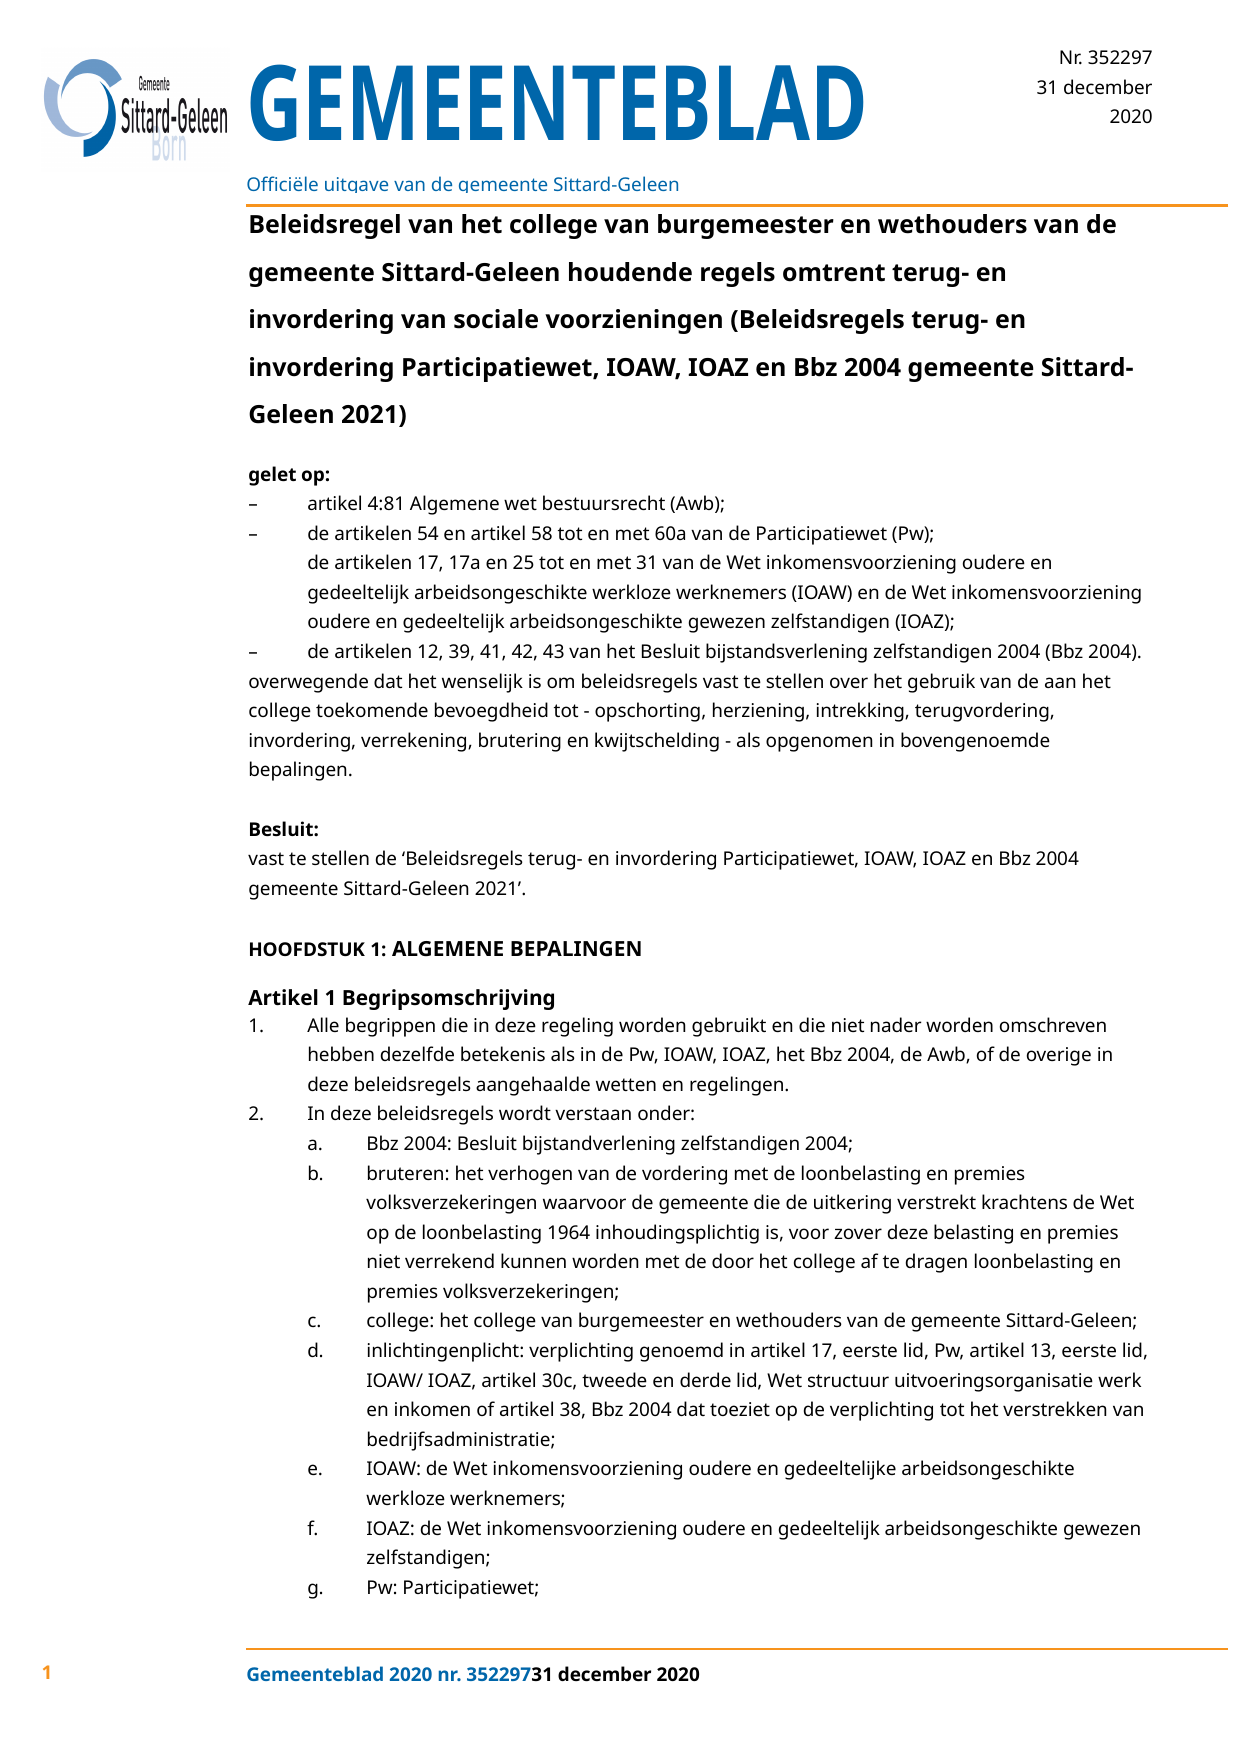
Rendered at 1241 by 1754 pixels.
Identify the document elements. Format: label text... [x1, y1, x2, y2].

text Beleidsregel van het college van burgemeester en wethouders van de gemeente Sittard-Geleen houdende regels omtrent terug- en invordering van sociale voorzieningen (Beleidsregels terug- en invordering Participatiewet, IOAW, IOAZ en Bbz 2004 gemeente Sittard-Geleen 2021) [248, 207, 1152, 431]
list Pw: Participatiewet; [307, 1574, 1152, 1599]
list IOAZ: de Wet inkomensvoorziening oudere en gedeeltelijk arbeidsongeschikte gewezen zelfstandigen; [307, 1515, 1152, 1570]
text overwegende dat het wenselijk is om beleidsregels vast te stellen over het gebruik van de aan het college toekomende bevoegdheid tot - opschorting, herziening, intrekking, terugvordering, invordering, verrekening, brutering en kwijtschelding - als opgenomen in bovengenoemde bepalingen. [248, 668, 1152, 782]
list artikel 4:81 Algemene wet bestuursrecht (Awb); [248, 490, 1152, 516]
list inlichtingenplicht: verplichting genoemd in artikel 17, eerste lid, Pw, artikel 13, eerste lid, IOAW/ IOAZ, artikel 30c, tweede en derde lid, Wet structuur uitvoeringsorganisatie werk en inkomen of artikel 38, Bbz 2004 dat toeziet op de verplichting tot het verstrekken van bedrijfsadministratie; [307, 1337, 1152, 1452]
list de artikelen 54 en artikel 58 tot en met 60a van de Participatiewet (Pw); [248, 520, 1152, 546]
text vast te stellen de ‘Beleidsregels terug- en invordering Participatiewet, IOAW, IOAZ en Bbz 2004 gemeente Sittard-Geleen 2021’. [248, 845, 1152, 901]
text gelet op: [248, 461, 1152, 486]
list de artikelen 12, 39, 41, 42, 43 van het Besluit bijstandsverlening zelfstandigen 2004 (Bbz 2004). [248, 638, 1152, 664]
text Besluit: [248, 816, 1152, 841]
picture [41, 47, 231, 172]
list college: het college van burgemeester en wethouders van de gemeente Sittard-Geleen; [307, 1308, 1152, 1333]
list bruteren: het verhogen van de vordering met de loonbelasting en premies volksverzekeringen waarvoor de gemeente die de uitkering verstrekt krachtens de Wet op de loonbelasting 1964 inhoudingsplichtig is, voor zover deze belasting en premies niet verrekend kunnen worden met de door het college af te dragen loonbelasting en premies volksverzekeringen; [307, 1160, 1152, 1304]
list de artikelen 17, 17a en 25 tot en met 31 van de Wet inkomensvoorziening oudere en gedeeltelijk arbeidsongeschikte werkloze werknemers (IOAW) en de Wet inkomensvoorziening oudere en gedeeltelijk arbeidsongeschikte gewezen zelfstandigen (IOAZ); [248, 549, 1152, 634]
list Alle begrippen die in deze regeling worden gebruikt en die niet nader worden omschreven hebben dezelfde betekenis als in de Pw, IOAW, IOAZ, het Bbz 2004, de Awb, of de overige in deze beleidsregels aangehaalde wetten en regelingen. [248, 1012, 1152, 1097]
list IOAW: de Wet inkomensvoorziening oudere en gedeeltelijke arbeidsongeschikte werkloze werknemers; [307, 1456, 1152, 1511]
list Bbz 2004: Besluit bijstandverlening zelfstandigen 2004; [307, 1130, 1152, 1156]
list In deze beleidsregels wordt verstaan onder: [248, 1101, 1152, 1126]
text HOOFDSTUK 1: ALGEMENE BEPALINGEN [248, 934, 1152, 962]
text Artikel 1 Begripsomschrijving [248, 983, 1152, 1012]
